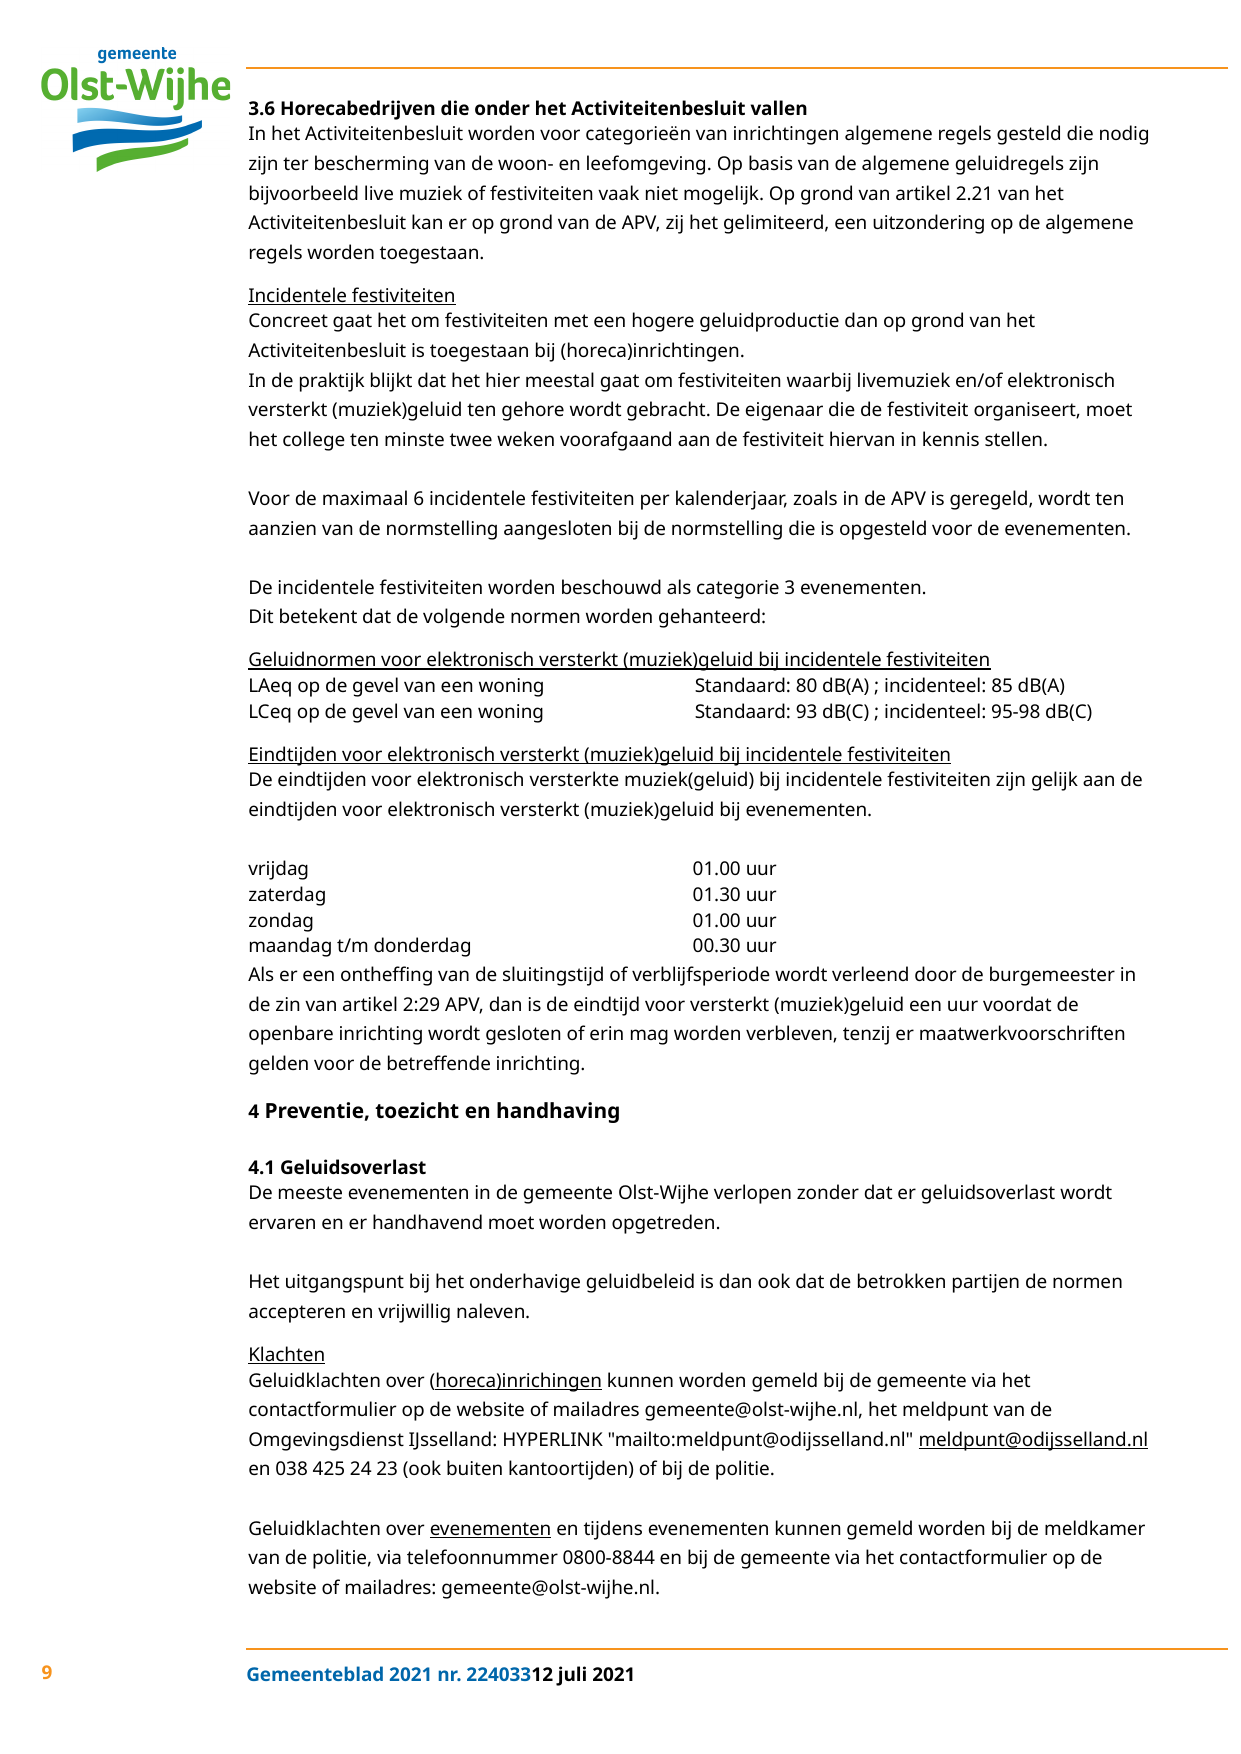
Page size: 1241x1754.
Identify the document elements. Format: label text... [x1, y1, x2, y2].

table_cell zaterdag [248, 881, 692, 907]
text In de praktijk blijkt dat het hier meestal gaat om festiviteiten waarbij livemuziek en/of elektronisch versterkt (muziek)geluid ten gehore wordt gebracht. De eigenaar die de festiviteit organiseert, moet het college ten minste twee weken voorafgaand aan de festiviteit hiervan in kennis stellen. [248, 367, 1152, 452]
text De eindtijden voor elektronisch versterkte muziek(geluid) bij incidentele festiviteiten zijn gelijk aan de eindtijden voor elektronisch versterkt (muziek)geluid bij evenementen. [248, 766, 1152, 822]
text Dit betekent dat de volgende normen worden gehanteerd: [248, 603, 1152, 629]
text De meeste evenementen in de gemeente Olst-Wijhe verlopen zonder dat er geluidsoverlast wordt ervaren en er handhavend moet worden opgetreden. [248, 1179, 1152, 1235]
text Geluidklachten over (horeca)inrichingen kunnen worden gemeld bij de gemeente via het contactformulier op de website of mailadres gemeente@olst-wijhe.nl, het meldpunt van de Omgevingsdienst IJsselland: HYPERLINK "mailto:meldpunt@odijsselland.nl" meldpunt@odijsselland.nl en 038 425 24 23 (ook buiten kantoortijden) of bij de politie. [248, 1367, 1152, 1481]
text Incidentele festiviteiten [248, 282, 1152, 308]
text De incidentele festiviteiten worden beschouwd als categorie 3 evenementen. [248, 574, 1152, 600]
text Voor de maximaal 6 incidentele festiviteiten per kalenderjaar, zoals in de APV is geregeld, wordt ten aanzien van de normstelling aangesloten bij de normstelling die is opgesteld voor de evenementen. [248, 485, 1152, 541]
table_cell Standaard: 93 dB(C) ; incidenteel: 95-98 dB(C) [695, 698, 1152, 724]
text Concreet gaat het om festiviteiten met een hogere geluidproductie dan op grond van het Activiteitenbesluit is toegestaan bij (horeca)inrichtingen. [248, 308, 1152, 363]
table_cell zondag [248, 907, 692, 932]
table_header LAeq op de gevel van een woning [248, 673, 694, 698]
table_cell LCeq op de gevel van een woning [248, 698, 694, 724]
text Geluidnormen voor elektronisch versterkt (muziek)geluid bij incidentele festiviteiten [248, 647, 1152, 672]
text Geluidklachten over evenementen en tijdens evenementen kunnen gemeld worden bij de meldkamer van de politie, via telefoonnummer 0800-8844 en bij de gemeente via het contactformulier op de website of mailadres: gemeente@olst-wijhe.nl. [248, 1515, 1152, 1599]
table_header Standaard: 80 dB(A) ; incidenteel: 85 dB(A) [695, 673, 1152, 698]
text In het Activiteitenbesluit worden voor categorieën van inrichtingen algemene regels gesteld die nodig zijn ter bescherming van de woon- en leefomgeving. Op basis van de algemene geluidregels zijn bijvoorbeeld live muziek of festiviteiten vaak niet mogelijk. Op grond van artikel 2.21 van het Activiteitenbesluit kan er op grond van de APV, zij het gelimiteerd, een uitzondering op de algemene regels worden toegestaan. [248, 121, 1152, 264]
table_cell 00.30 uur [693, 933, 1152, 958]
table_cell 01.30 uur [693, 881, 1152, 907]
text 4 Preventie, toezicht en handhaving [248, 1096, 1152, 1124]
table_header vrijdag [248, 855, 692, 881]
picture [41, 47, 231, 172]
text Het uitgangspunt bij het onderhavige geluidbeleid is dan ook dat de betrokken partijen de normen accepteren en vrijwillig naleven. [248, 1268, 1152, 1324]
table_header 01.00 uur [693, 855, 1152, 881]
text 4.1 Geluidsoverlast [248, 1154, 1152, 1179]
text Eindtijden voor elektronisch versterkt (muziek)geluid bij incidentele festiviteiten [248, 741, 1152, 766]
table_cell maandag t/m donderdag [248, 933, 692, 958]
text Als er een ontheffing van de sluitingstijd of verblijfsperiode wordt verleend door de burgemeester in de zin van artikel 2:29 APV, dan is de eindtijd voor versterkt (muziek)geluid een uur voordat de openbare inrichting wordt gesloten of erin mag worden verbleven, tenzij er maatwerkvoorschriften gelden voor de betreffende inrichting. [248, 961, 1152, 1076]
table_cell 01.00 uur [693, 907, 1152, 932]
text Klachten [248, 1341, 1152, 1367]
text 3.6 Horecabedrijven die onder het Activiteitenbesluit vallen [248, 95, 1152, 121]
